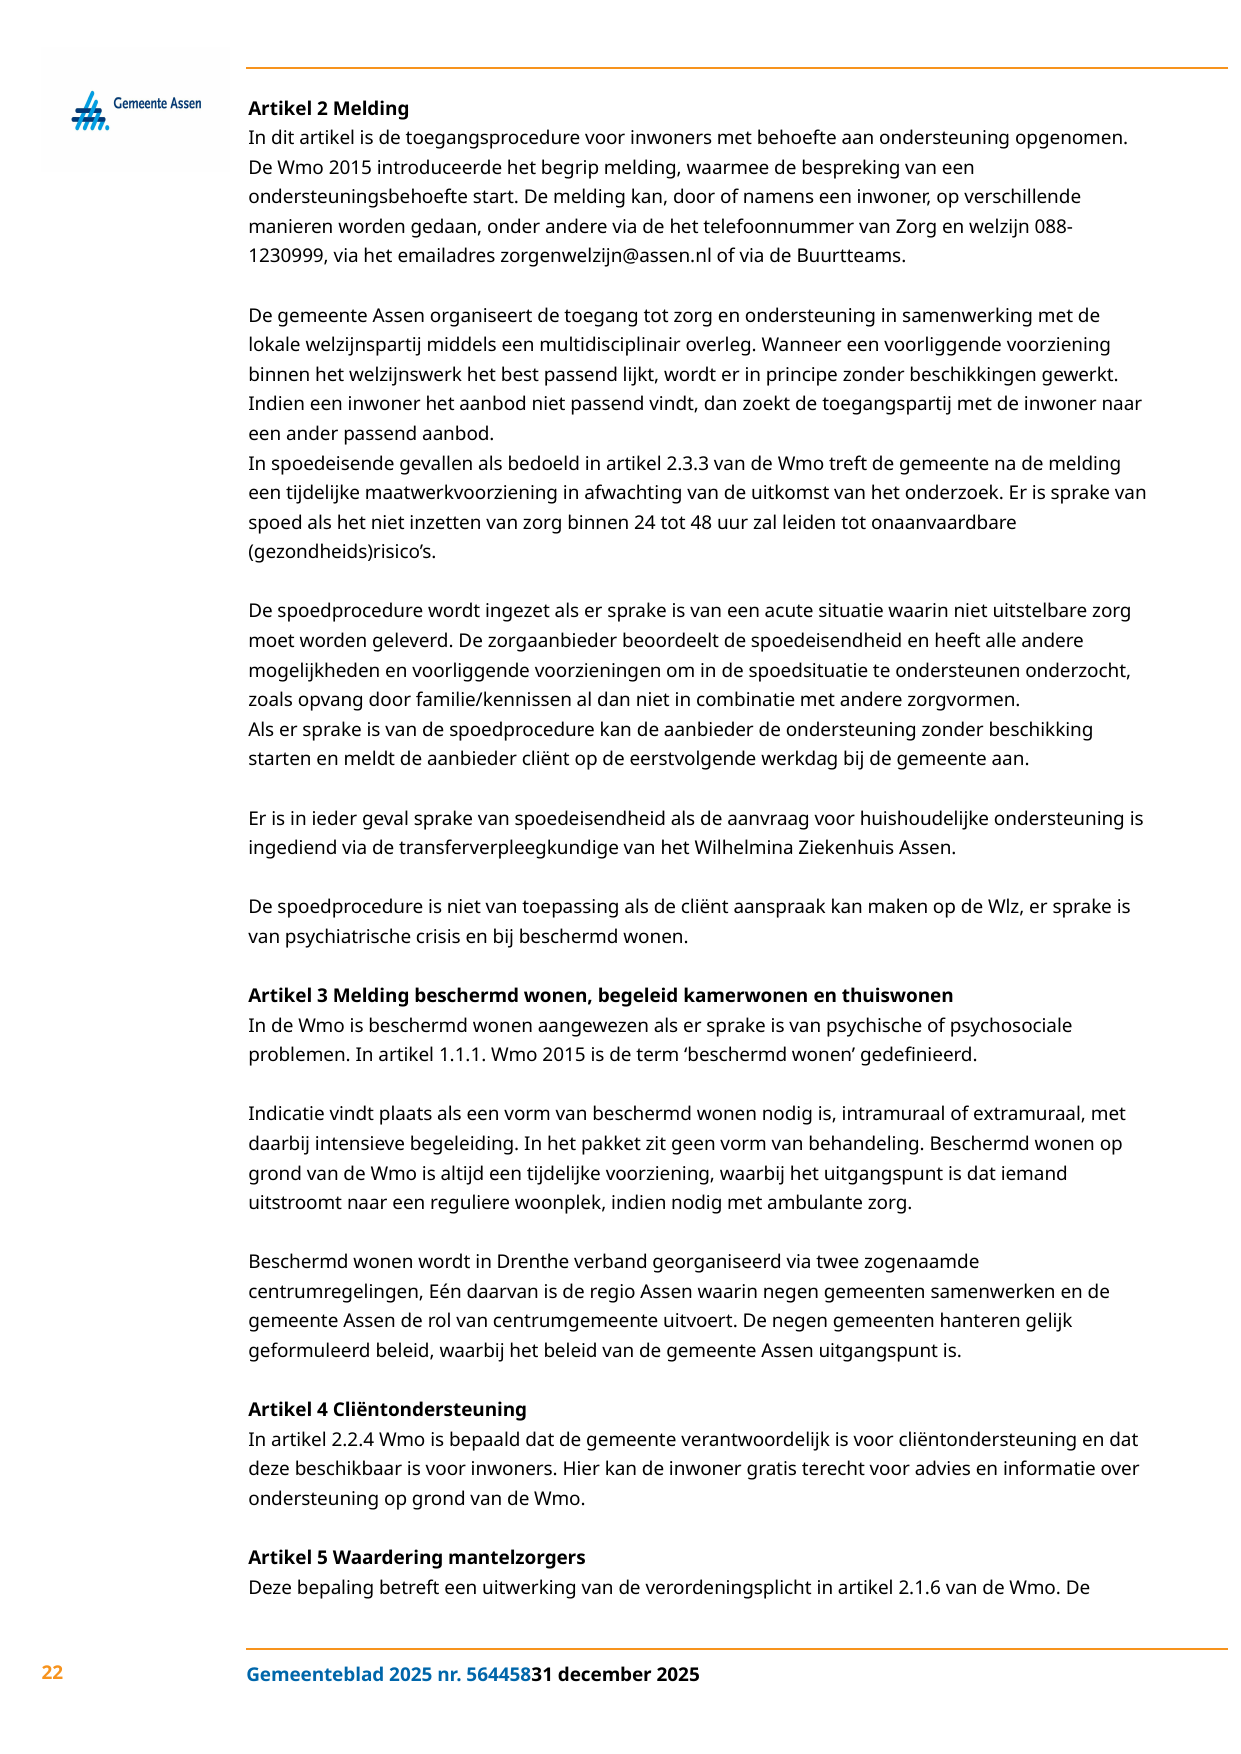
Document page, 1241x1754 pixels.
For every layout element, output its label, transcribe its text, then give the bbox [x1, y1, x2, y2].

text De spoedprocedure wordt ingezet als er sprake is van een acute situatie waarin niet uitstelbare zorg moet worden geleverd. De zorgaanbieder beoordeelt de spoedeisendheid en heeft alle andere mogelijkheden en voorliggende voorzieningen om in de spoedsituatie te ondersteunen onderzocht, zoals opvang door familie/kennissen al dan niet in combinatie met andere zorgvormen. [248, 598, 1152, 712]
text Indicatie vindt plaats als een vorm van beschermd wonen nodig is, intramuraal of extramuraal, met daarbij intensieve begeleiding. In het pakket zit geen vorm van behandeling. Beschermd wonen op grond van de Wmo is altijd een tijdelijke voorziening, waarbij het uitgangspunt is dat iemand uitstroomt naar een reguliere woonplek, indien nodig met ambulante zorg. [248, 1101, 1152, 1215]
text In artikel 2.2.4 Wmo is bepaald dat de gemeente verantwoordelijk is voor cliëntondersteuning en dat deze beschikbaar is voor inwoners. Hier kan de inwoner gratis terecht voor advies en informatie over ondersteuning op grond van de Wmo. [248, 1426, 1152, 1511]
text Artikel 5 Waardering mantelzorgers [248, 1544, 1152, 1570]
text Artikel 4 Cliëntondersteuning [248, 1396, 1152, 1422]
text Er is in ieder geval sprake van spoedeisendheid als de aanvraag voor huishoudelijke ondersteuning is ingediend via de transferverpleegkundige van het Wilhelmina Ziekenhuis Assen. [248, 805, 1152, 860]
text Beschermd wonen wordt in Drenthe verband georganiseerd via twee zogenaamde centrumregelingen, Eén daarvan is de regio Assen waarin negen gemeenten samenwerken en de gemeente Assen de rol van centrumgemeente uitvoert. De negen gemeenten hanteren gelijk geformuleerd beleid, waarbij het beleid van de gemeente Assen uitgangspunt is. [248, 1248, 1152, 1363]
text De spoedprocedure is niet van toepassing als de cliënt aanspraak kan maken op de Wlz, er sprake is van psychiatrische crisis en bij beschermd wonen. [248, 893, 1152, 949]
text In de Wmo is beschermd wonen aangewezen als er sprake is van psychische of psychosociale problemen. In artikel 1.1.1. Wmo 2015 is de term ‘beschermd wonen’ gedefinieerd. [248, 1012, 1152, 1067]
picture [41, 47, 231, 172]
text De gemeente Assen organiseert de toegang tot zorg en ondersteuning in samenwerking met de lokale welzijnspartij middels een multidisciplinair overleg. Wanneer een voorliggende voorziening binnen het welzijnswerk het best passend lijkt, wordt er in principe zonder beschikkingen gewerkt. Indien een inwoner het aanbod niet passend vindt, dan zoekt de toegangspartij met de inwoner naar een ander passend aanbod. [248, 302, 1152, 446]
text Als er sprake is van de spoedprocedure kan de aanbieder de ondersteuning zonder beschikking starten en meldt de aanbieder cliënt op de eerstvolgende werkdag bij de gemeente aan. [248, 716, 1152, 771]
text In dit artikel is de toegangsprocedure voor inwoners met behoefte aan ondersteuning opgenomen. De Wmo 2015 introduceerde het begrip melding, waarmee de bespreking van een ondersteuningsbehoefte start. De melding kan, door of namens een inwoner, op verschillende manieren worden gedaan, onder andere via de het telefoonnummer van Zorg en welzijn 088-1230999, via het emailadres zorgenwelzijn@assen.nl of via de Buurtteams. [248, 124, 1152, 268]
text In spoedeisende gevallen als bedoeld in artikel 2.3.3 van de Wmo treft de gemeente na de melding een tijdelijke maatwerkvoorziening in afwachting van de uitkomst van het onderzoek. Er is sprake van spoed als het niet inzetten van zorg binnen 24 tot 48 uur zal leiden tot onaanvaardbare (gezondheids)risico’s. [248, 450, 1152, 564]
text Artikel 2 Melding [248, 95, 1152, 121]
text Artikel 3 Melding beschermd wonen, begeleid kamerwonen en thuiswonen [248, 982, 1152, 1008]
text Deze bepaling betreft een uitwerking van de verordeningsplicht in artikel 2.1.6 van de Wmo. De [248, 1574, 1152, 1600]
